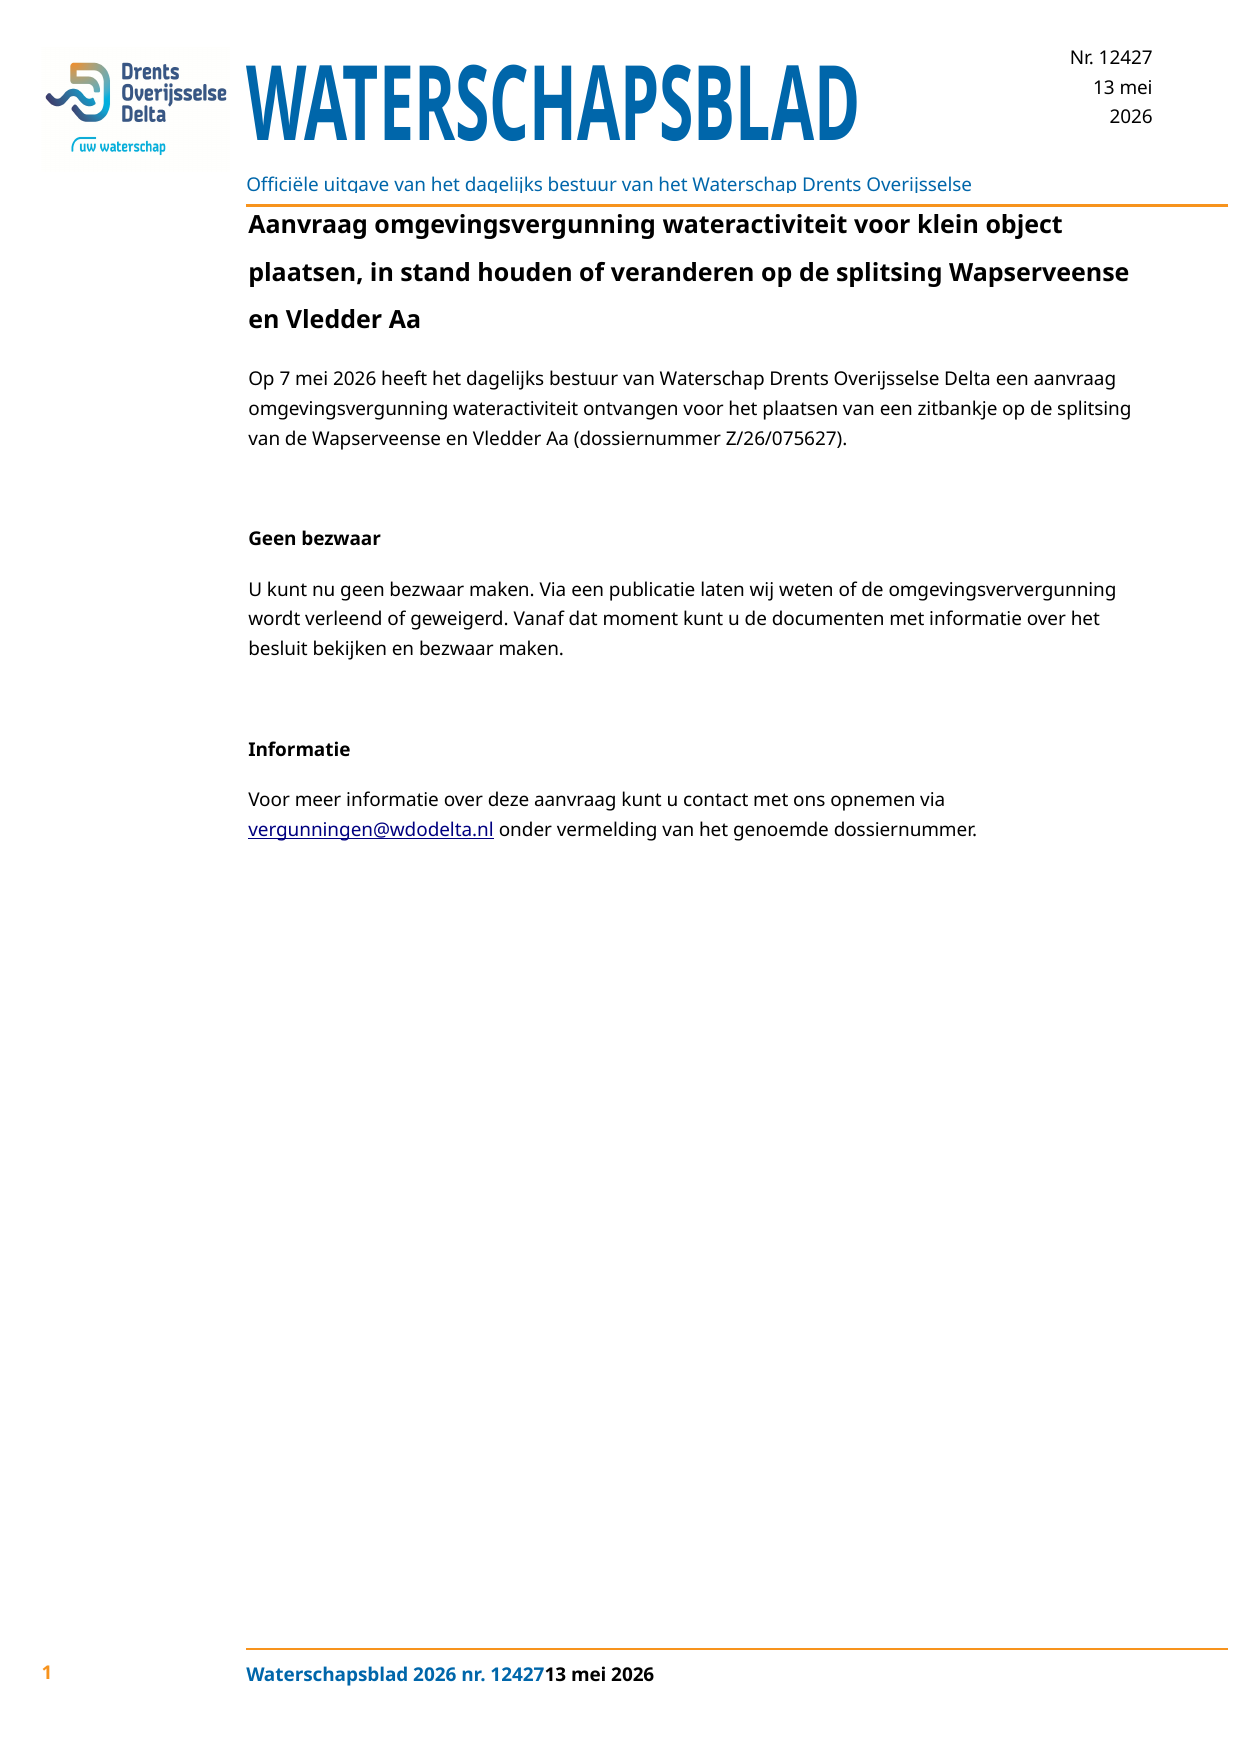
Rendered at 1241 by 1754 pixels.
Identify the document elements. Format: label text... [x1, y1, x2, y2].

text Aanvraag omgevingsvergunning wateractiviteit voor klein object plaatsen, in stand houden of veranderen op de splitsing Wapserveense en Vledder Aa [248, 207, 1152, 336]
text Op 7 mei 2026 heeft het dagelijks bestuur van Waterschap Drents Overijsselse Delta een aanvraag omgevingsvergunning wateractiviteit ontvangen voor het plaatsen van een zitbankje op de splitsing van de Wapserveense en Vledder Aa (dossiernummer Z/26/075627). [248, 366, 1152, 450]
picture [41, 47, 231, 172]
text U kunt nu geen bezwaar maken. Via een publicatie laten wij weten of de omgevingsververgunning wordt verleend of geweigerd. Vanaf dat moment kunt u de documenten met informatie over het besluit bekijken en bezwaar maken. [248, 576, 1152, 661]
text Voor meer informatie over deze aanvraag kunt u contact met ons opnemen via vergunningen@wdodelta.nl onder vermelding van het genoemde dossiernummer. [248, 786, 1152, 842]
text Informatie [248, 736, 1152, 762]
text Geen bezwaar [248, 526, 1152, 551]
